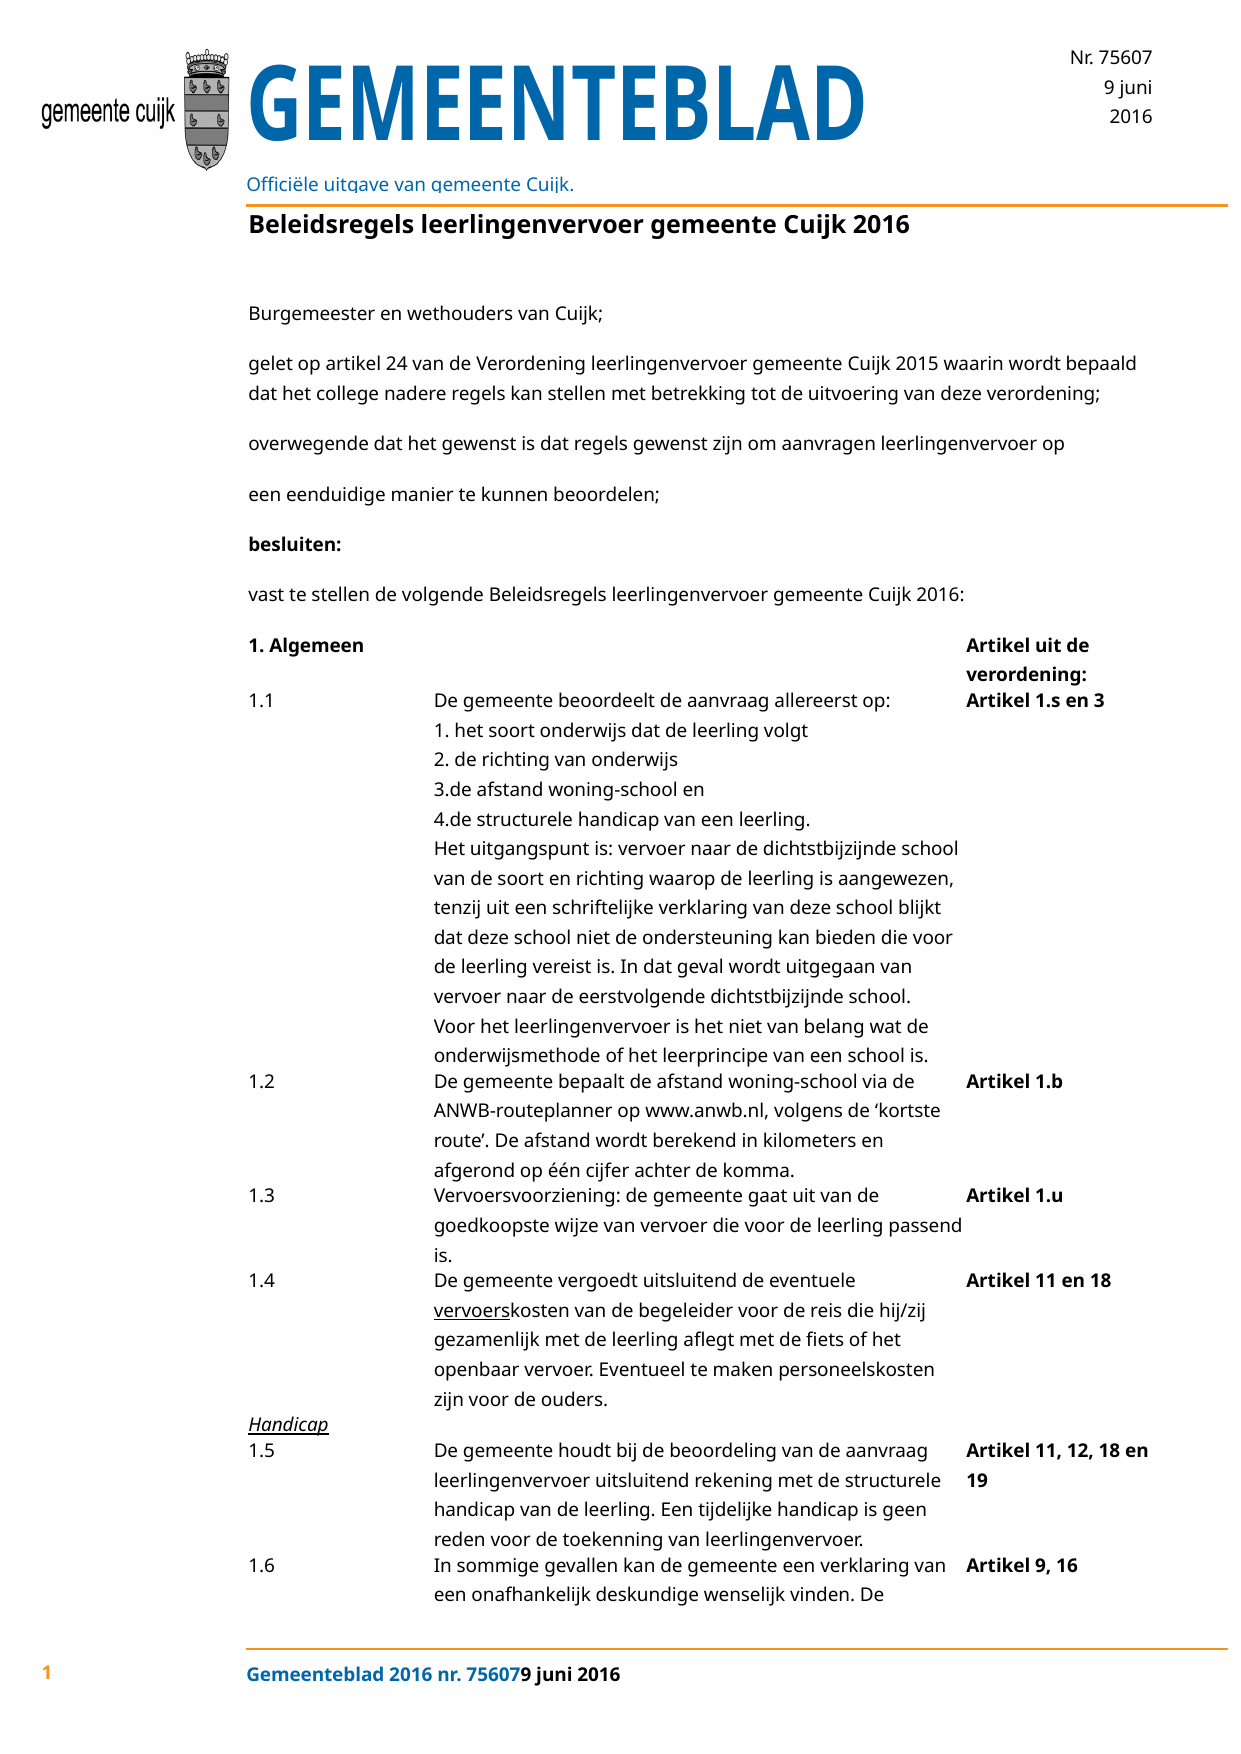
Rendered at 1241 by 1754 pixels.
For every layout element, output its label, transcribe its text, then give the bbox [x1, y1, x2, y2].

table_cell 1.4 [248, 1268, 433, 1412]
table_cell 1.5 [248, 1437, 433, 1552]
table_cell Artikel 1.u [966, 1183, 1152, 1267]
text Beleidsregels leerlingenvervoer gemeente Cuijk 2016 [248, 207, 1152, 241]
table_cell Vervoersvoorziening: de gemeente gaat uit van de goedkoopste wijze van vervoer die voor de leerling passend is. [434, 1183, 966, 1267]
table_cell De gemeente vergoedt uitsluitend de eventuele vervoerskosten van de begeleider voor de reis die hij/zij gezamenlijk met de leerling aflegt met de fiets of het openbaar vervoer. Eventueel te maken personeelskosten zijn voor de ouders. [434, 1268, 966, 1412]
table_cell In sommige gevallen kan de gemeente een verklaring van een onafhankelijk deskundige wenselijk vinden. De [434, 1552, 966, 1607]
table_cell 1.2 [248, 1068, 433, 1183]
table_cell Artikel 1.s en 3 [966, 688, 1152, 1068]
table_header Artikel uit de verordening: [966, 632, 1152, 687]
table_cell Artikel 11 en 18 [966, 1268, 1152, 1412]
table_cell De gemeente bepaalt de afstand woning-school via de ANWB-routeplanner op www.anwb.nl, volgens de ‘kortste route’. De afstand wordt berekend in kilometers en afgerond op één cijfer achter de komma. [434, 1068, 966, 1183]
text Burgemeester en wethouders van Cuijk; [248, 300, 1152, 326]
text besluiten: [248, 531, 1152, 557]
table_cell Artikel 1.b [966, 1068, 1152, 1183]
table_cell Handicap [248, 1412, 1152, 1437]
table_cell 1.1 [248, 688, 433, 1068]
text overwegende dat het gewenst is dat regels gewenst zijn om aanvragen leerlingenvervoer op [248, 430, 1152, 456]
text vast te stellen de volgende Beleidsregels leerlingenvervoer gemeente Cuijk 2016: [248, 582, 1152, 607]
table_cell 1.3 [248, 1183, 433, 1267]
table_cell 1.6 [248, 1552, 433, 1607]
table_cell De gemeente houdt bij de beoordeling van de aanvraag leerlingenvervoer uitsluitend rekening met de structurele handicap van de leerling. Een tijdelijke handicap is geen reden voor de toekenning van leerlingenvervoer. [434, 1437, 966, 1552]
picture [41, 47, 231, 172]
text gelet op artikel 24 van de Verordening leerlingenvervoer gemeente Cuijk 2015 waarin wordt bepaald dat het college nadere regels kan stellen met betrekking tot de uitvoering van deze verordening; [248, 350, 1152, 406]
table_header 1. Algemeen [248, 632, 966, 687]
table_cell Artikel 9, 16 [966, 1552, 1152, 1607]
table_cell Artikel 11, 12, 18 en 19 [966, 1437, 1152, 1552]
text een eenduidige manier te kunnen beoordelen; [248, 481, 1152, 506]
table_cell De gemeente beoordeelt de aanvraag allereerst op: 1. het soort onderwijs dat de leerling volgt 2. de richting van onderwijs 3.de afstand woning-school en 4.de structurele handicap van een leerling. Het uitgangspunt is: vervoer naar de dichtstbijzijnde school van de soort en richting waarop de leerling is aangewezen, tenzij uit een schriftelijke verklaring van deze school blijkt dat deze school niet de ondersteuning kan bieden die voor de leerling vereist is. In dat geval wordt uitgegaan van vervoer naar de eerstvolgende dichtstbijzijnde school. Voor het leerlingenvervoer is het niet van belang wat de onderwijsmethode of het leerprincipe van een school is. [434, 688, 966, 1068]
